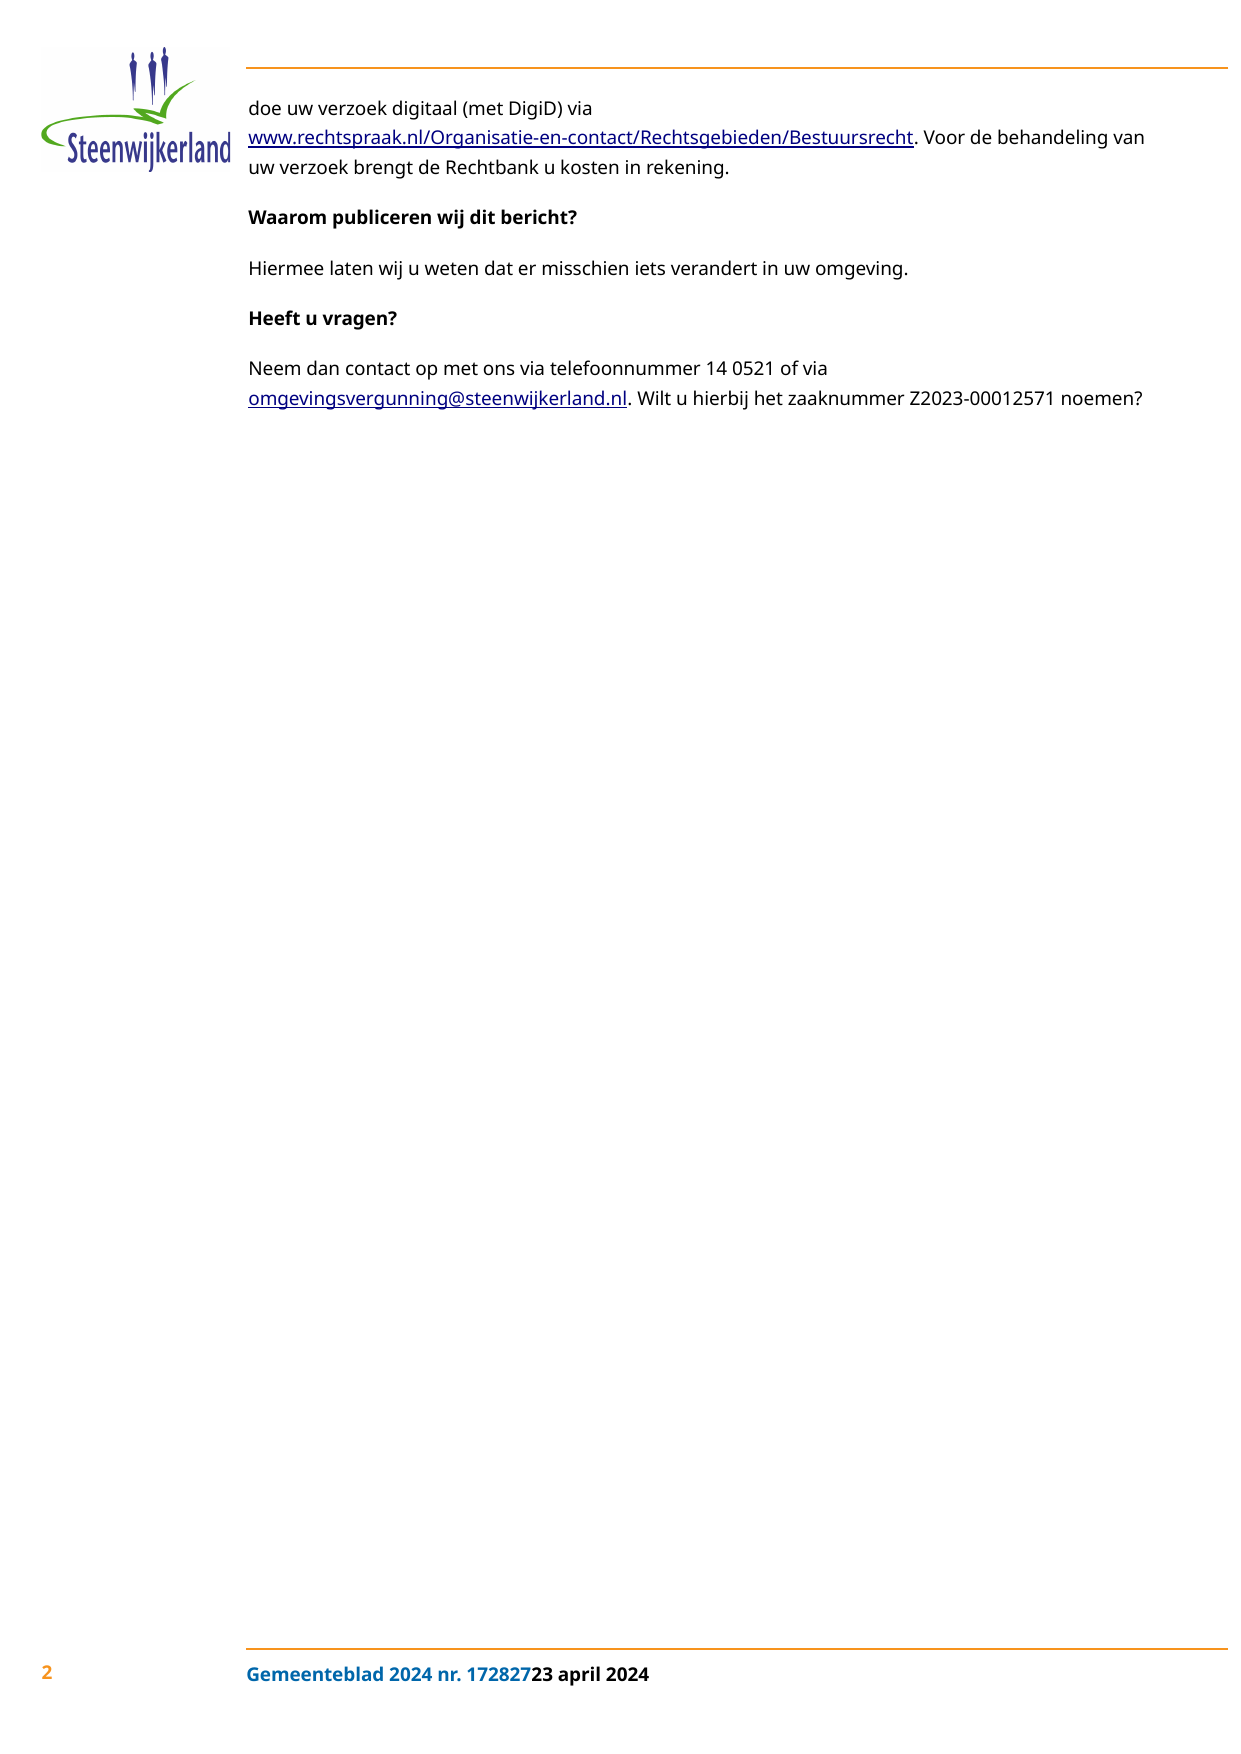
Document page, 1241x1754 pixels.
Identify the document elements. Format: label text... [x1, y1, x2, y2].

text Hiermee laten wij u weten dat er misschien iets verandert in uw omgeving. [248, 255, 1152, 281]
text Neem dan contact op met ons via telefoonnummer 14 0521 of via omgevingsvergunning@steenwijkerland.nl. Wilt u hierbij het zaaknummer Z2023-00012571 noemen? [248, 356, 1152, 411]
text doe uw verzoek digitaal (met DigiD) via www.rechtspraak.nl/Organisatie-en-contact/Rechtsgebieden/Bestuursrecht. Voor de behandeling van uw verzoek brengt de Rechtbank u kosten in rekening. [248, 95, 1152, 180]
picture [41, 47, 231, 172]
text Waarom publiceren wij dit bericht? [248, 204, 1152, 230]
text Heeft u vragen? [248, 305, 1152, 331]
